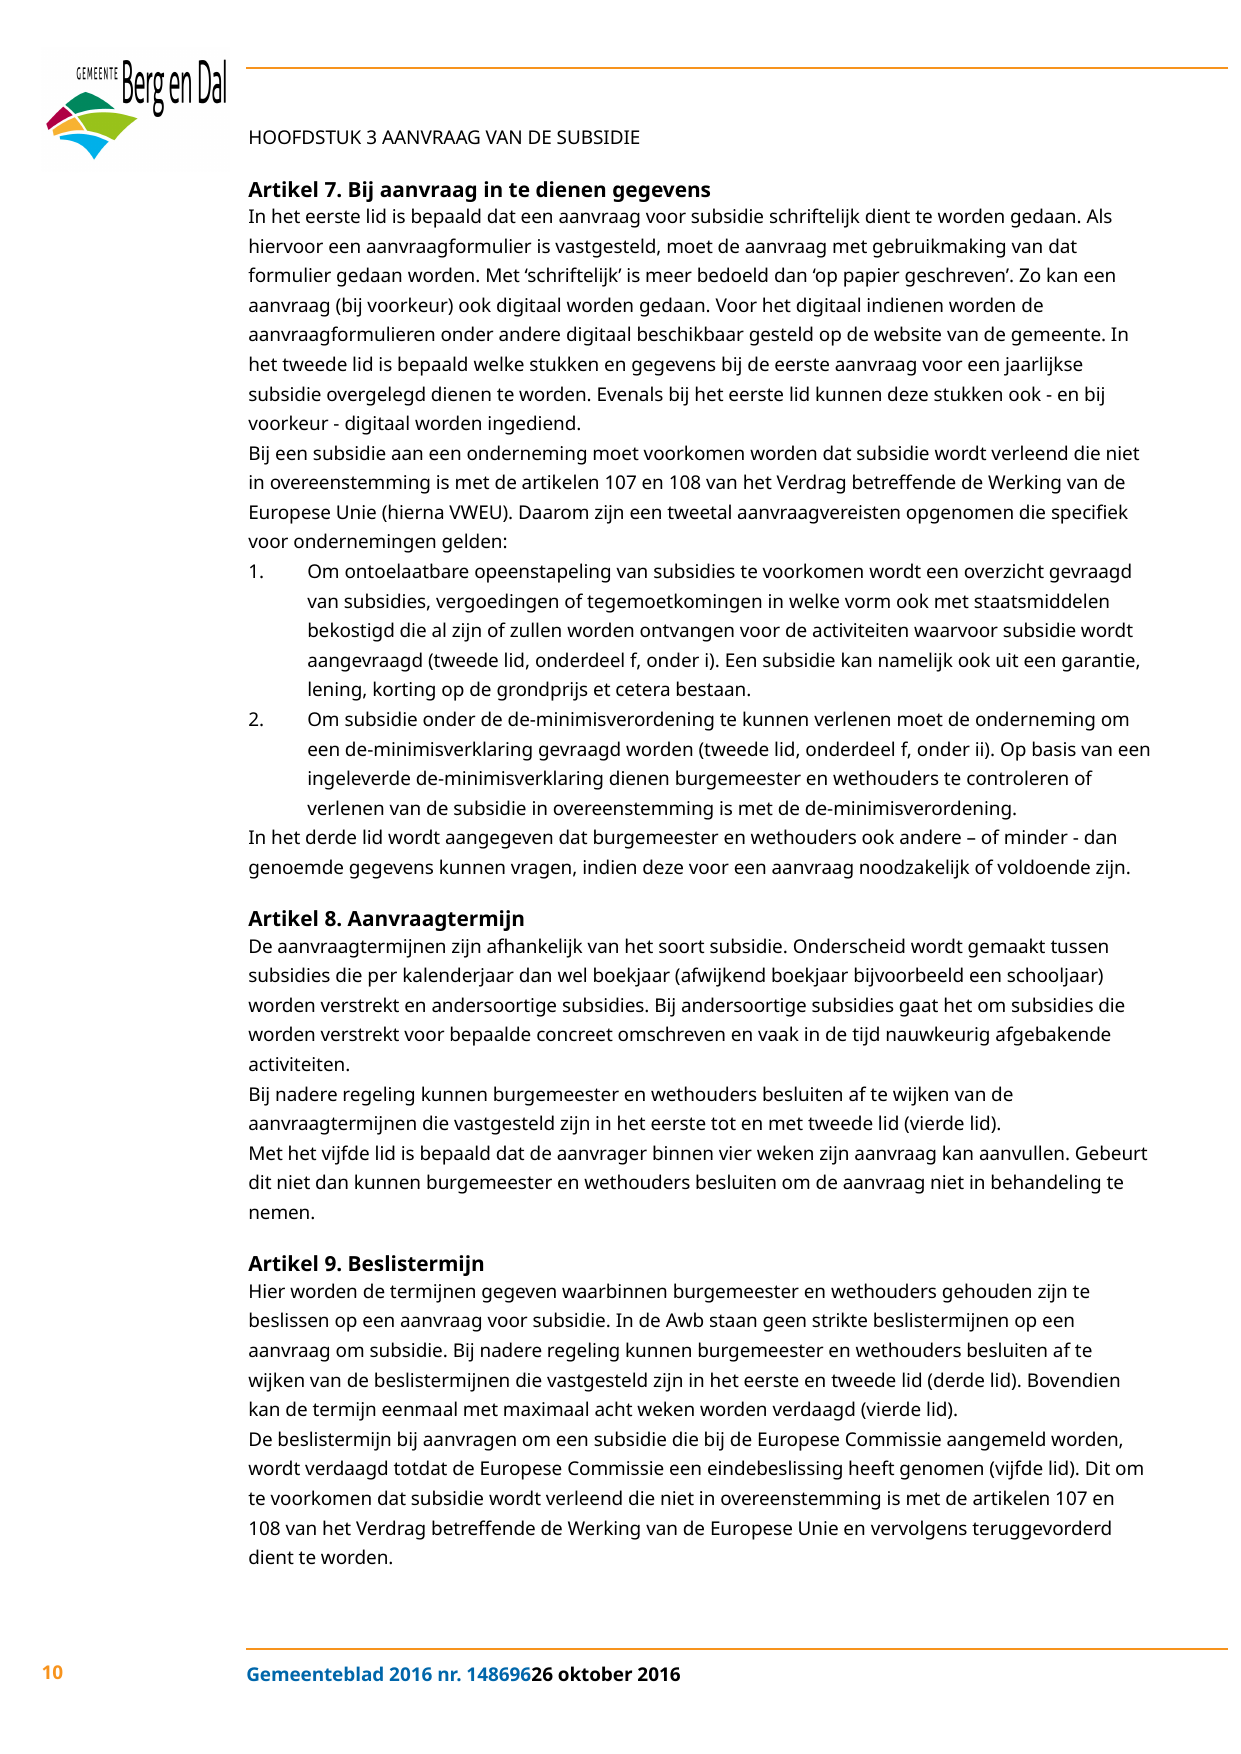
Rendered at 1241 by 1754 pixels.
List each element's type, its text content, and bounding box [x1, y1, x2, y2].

text Artikel 8. Aanvraagtermijn [248, 904, 1152, 933]
text Met het vijfde lid is bepaald dat de aanvrager binnen vier weken zijn aanvraag kan aanvullen. Gebeurt dit niet dan kunnen burgemeester en wethouders besluiten om de aanvraag niet in behandeling te nemen. [248, 1140, 1152, 1225]
picture [41, 47, 231, 172]
text Bij een subsidie aan een onderneming moet voorkomen worden dat subsidie wordt verleend die niet in overeenstemming is met de artikelen 107 en 108 van het Verdrag betreffende de Werking van de Europese Unie (hierna VWEU). Daarom zijn een tweetal aanvraagvereisten opgenomen die specifiek voor ondernemingen gelden: [248, 440, 1152, 554]
text Artikel 9. Beslistermijn [248, 1249, 1152, 1278]
text Hier worden de termijnen gegeven waarbinnen burgemeester en wethouders gehouden zijn te beslissen op een aanvraag voor subsidie. In de Awb staan geen strikte beslistermijnen op een aanvraag om subsidie. Bij nadere regeling kunnen burgemeester en wethouders besluiten af te wijken van de beslistermijnen die vastgesteld zijn in het eerste en tweede lid (derde lid). Bovendien kan de termijn eenmaal met maximaal acht weken worden verdaagd (vierde lid). [248, 1278, 1152, 1422]
text De beslistermijn bij aanvragen om een subsidie die bij de Europese Commissie aangemeld worden, wordt verdaagd totdat de Europese Commissie een eindebeslissing heeft genomen (vijfde lid). Dit om te voorkomen dat subsidie wordt verleend die niet in overeenstemming is met de artikelen 107 en 108 van het Verdrag betreffende de Werking van de Europese Unie en vervolgens teruggevorderd dient te worden. [248, 1426, 1152, 1570]
list Om ontoelaatbare opeenstapeling van subsidies te voorkomen wordt een overzicht gevraagd van subsidies, vergoedingen of tegemoetkomingen in welke vorm ook met staatsmiddelen bekostigd die al zijn of zullen worden ontvangen voor de activiteiten waarvoor subsidie wordt aangevraagd (tweede lid, onderdeel f, onder i). Een subsidie kan namelijk ook uit een garantie, lening, korting op de grondprijs et cetera bestaan. [248, 558, 1152, 702]
text De aanvraagtermijnen zijn afhankelijk van het soort subsidie. Onderscheid wordt gemaakt tussen subsidies die per kalenderjaar dan wel boekjaar (afwijkend boekjaar bijvoorbeeld een schooljaar) worden verstrekt en andersoortige subsidies. Bij andersoortige subsidies gaat het om subsidies die worden verstrekt voor bepaalde concreet omschreven en vaak in de tijd nauwkeurig afgebakende activiteiten. [248, 933, 1152, 1077]
text Bij nadere regeling kunnen burgemeester en wethouders besluiten af te wijken van de aanvraagtermijnen die vastgesteld zijn in het eerste tot en met tweede lid (vierde lid). [248, 1081, 1152, 1136]
list Om subsidie onder de de-minimisverordening te kunnen verlenen moet de onderneming om een de-minimisverklaring gevraagd worden (tweede lid, onderdeel f, onder ii). Op basis van een ingeleverde de-minimisverklaring dienen burgemeester en wethouders te controleren of verlenen van de subsidie in overeenstemming is met de de-minimisverordening. [248, 706, 1152, 821]
text Artikel 7. Bij aanvraag in te dienen gegevens [248, 175, 1152, 203]
text In het eerste lid is bepaald dat een aanvraag voor subsidie schriftelijk dient te worden gedaan. Als hiervoor een aanvraagformulier is vastgesteld, moet de aanvraag met gebruikmaking van dat formulier gedaan worden. Met ‘schriftelijk’ is meer bedoeld dan ‘op papier geschreven’. Zo kan een aanvraag (bij voorkeur) ook digitaal worden gedaan. Voor het digitaal indienen worden de aanvraagformulieren onder andere digitaal beschikbaar gesteld op de website van de gemeente. In het tweede lid is bepaald welke stukken en gegevens bij de eerste aanvraag voor een jaarlijkse subsidie overgelegd dienen te worden. Evenals bij het eerste lid kunnen deze stukken ook - en bij voorkeur - digitaal worden ingediend. [248, 203, 1152, 436]
text HOOFDSTUK 3 AANVRAAG VAN DE SUBSIDIE [248, 124, 1152, 150]
text In het derde lid wordt aangegeven dat burgemeester en wethouders ook andere – of minder - dan genoemde gegevens kunnen vragen, indien deze voor een aanvraag noodzakelijk of voldoende zijn. [248, 824, 1152, 880]
